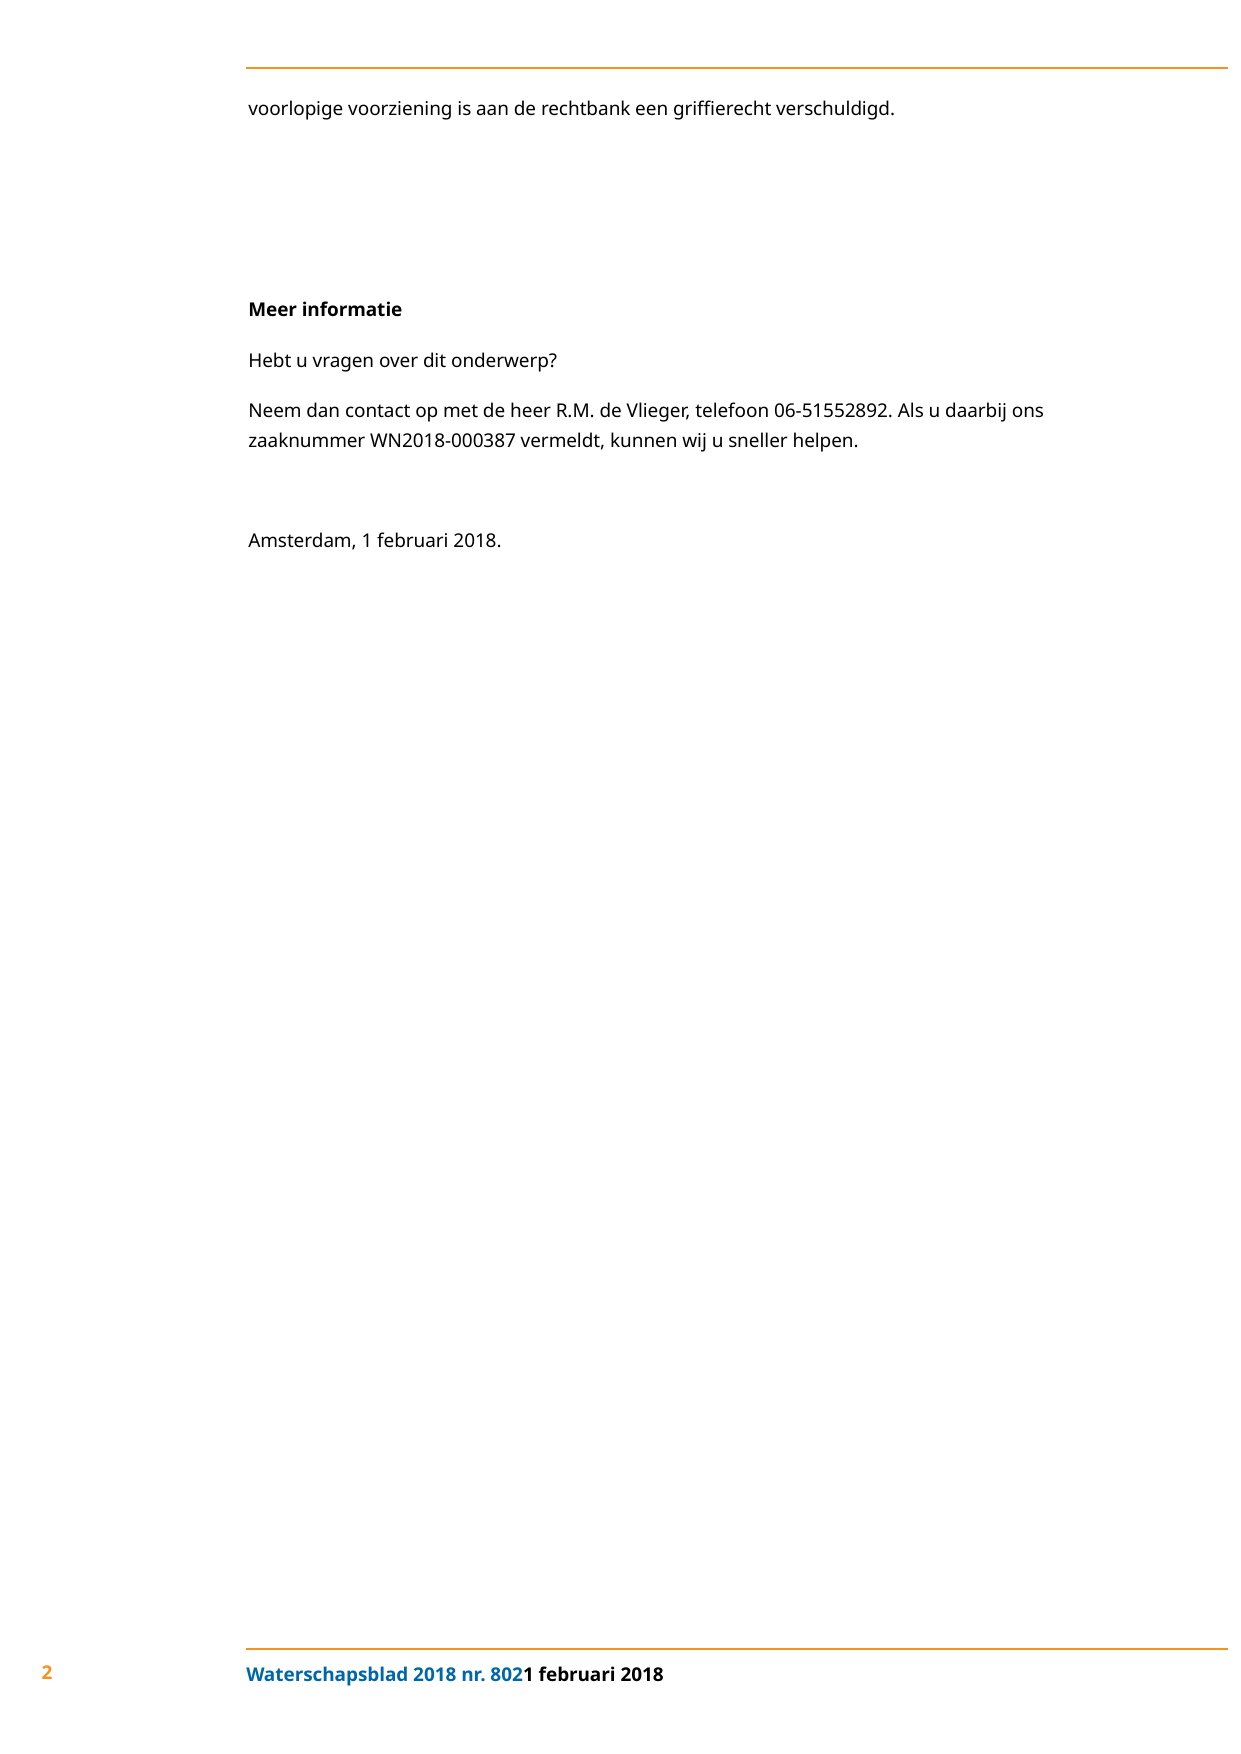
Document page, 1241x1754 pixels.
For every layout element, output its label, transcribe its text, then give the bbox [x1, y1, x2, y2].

text voorlopige voorziening is aan de rechtbank een griffierecht verschuldigd. [248, 95, 1152, 121]
text Hebt u vragen over dit onderwerp? [248, 347, 1152, 373]
picture [41, 47, 231, 172]
text Neem dan contact op met de heer R.M. de Vlieger, telefoon 06-51552892. Als u daarbij ons zaaknummer WN2018-000387 vermeldt, kunnen wij u sneller helpen. [248, 397, 1152, 453]
text Amsterdam, 1 februari 2018. [248, 528, 1152, 553]
text Meer informatie [248, 296, 1152, 322]
